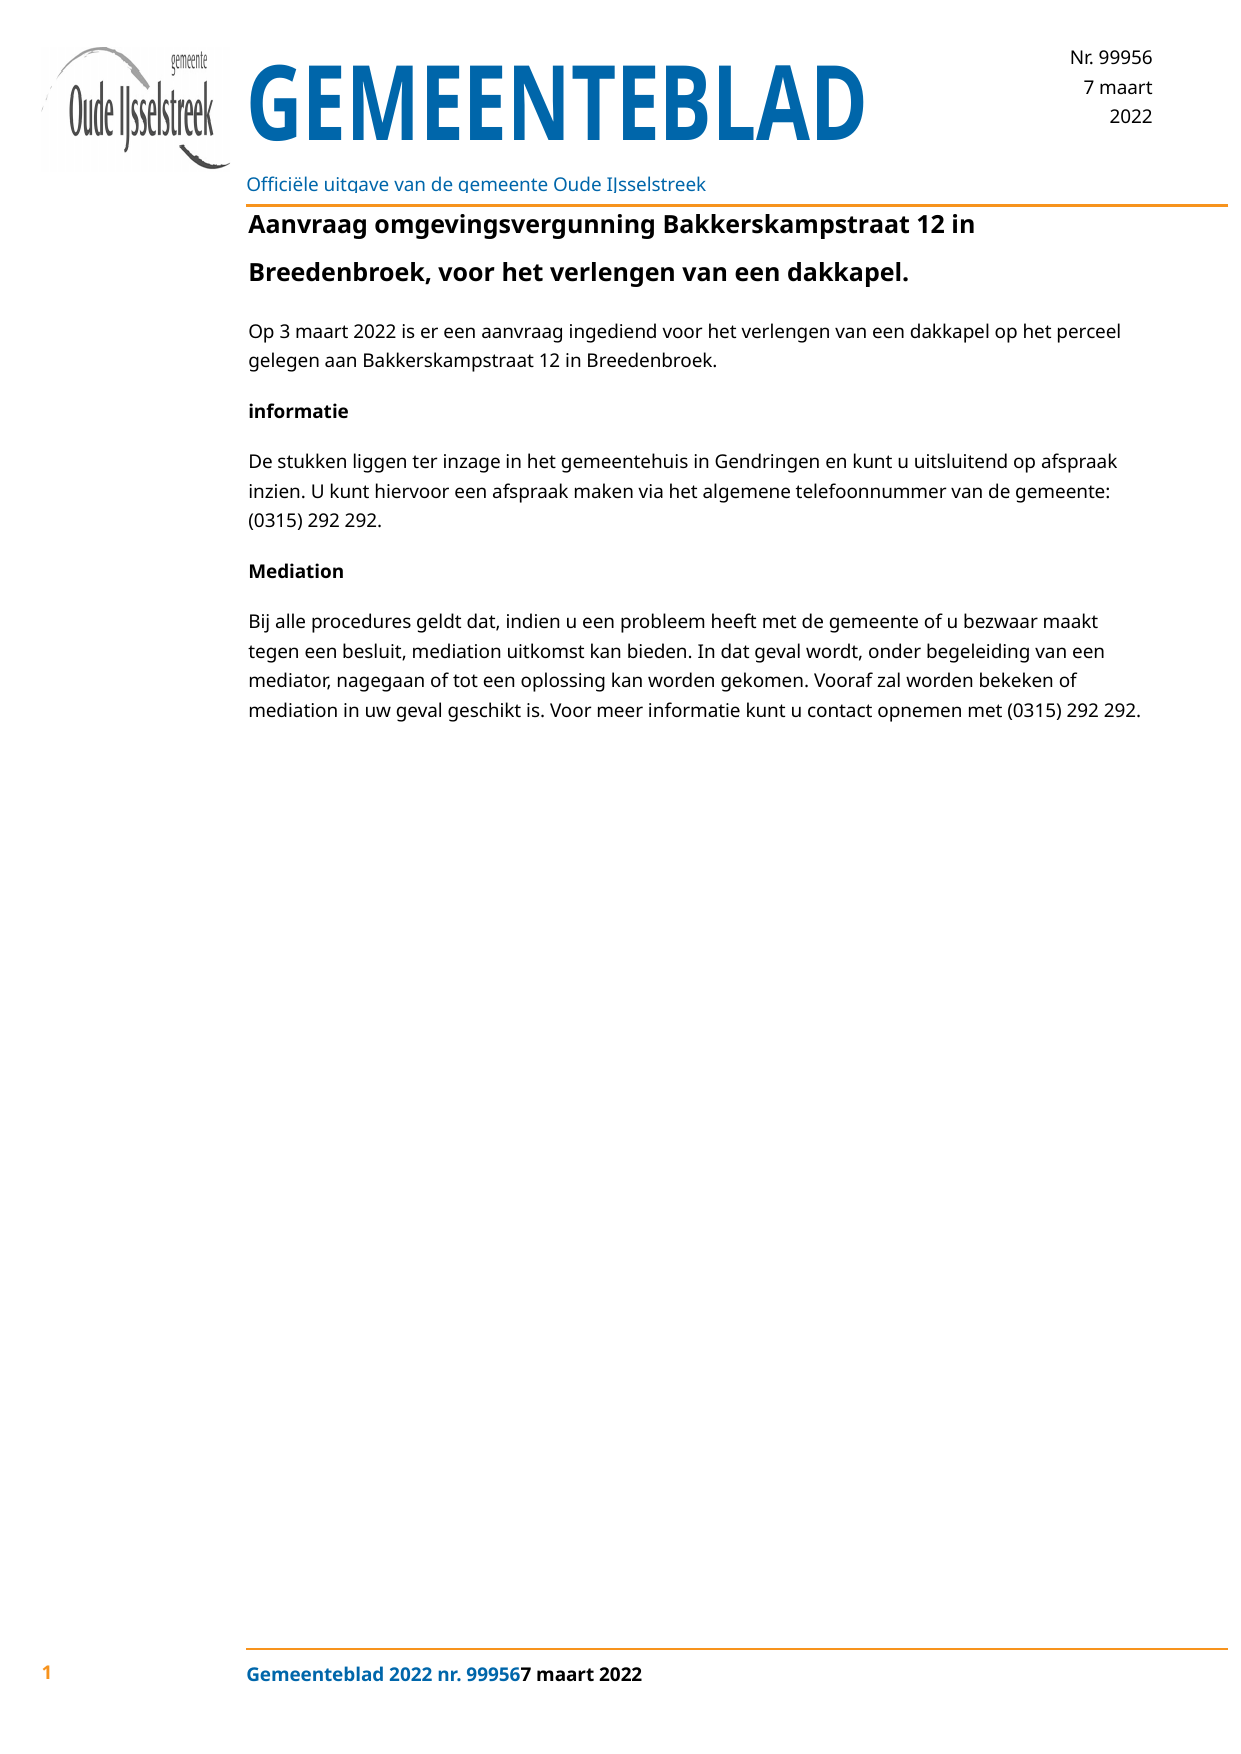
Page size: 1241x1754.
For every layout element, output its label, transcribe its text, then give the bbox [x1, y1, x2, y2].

text informatie [248, 398, 1152, 424]
text Aanvraag omgevingsvergunning Bakkerskampstraat 12 in Breedenbroek, voor het verlengen van een dakkapel. [248, 207, 1152, 288]
picture [41, 47, 231, 172]
text Bij alle procedures geldt dat, indien u een probleem heeft met de gemeente of u bezwaar maakt tegen een besluit, mediation uitkomst kan bieden. In dat geval wordt, onder begeleiding van een mediator, nagegaan of tot een oplossing kan worden gekomen. Vooraf zal worden bekeken of mediation in uw geval geschikt is. Voor meer informatie kunt u contact opnemen met (0315) 292 292. [248, 608, 1152, 723]
text Mediation [248, 558, 1152, 584]
text Op 3 maart 2022 is er een aanvraag ingediend voor het verlengen van een dakkapel op het perceel gelegen aan Bakkerskampstraat 12 in Breedenbroek. [248, 318, 1152, 373]
text De stukken liggen ter inzage in het gemeentehuis in Gendringen en kunt u uitsluitend op afspraak inzien. U kunt hiervoor een afspraak maken via het algemene telefoonnummer van de gemeente: (0315) 292 292. [248, 448, 1152, 533]
